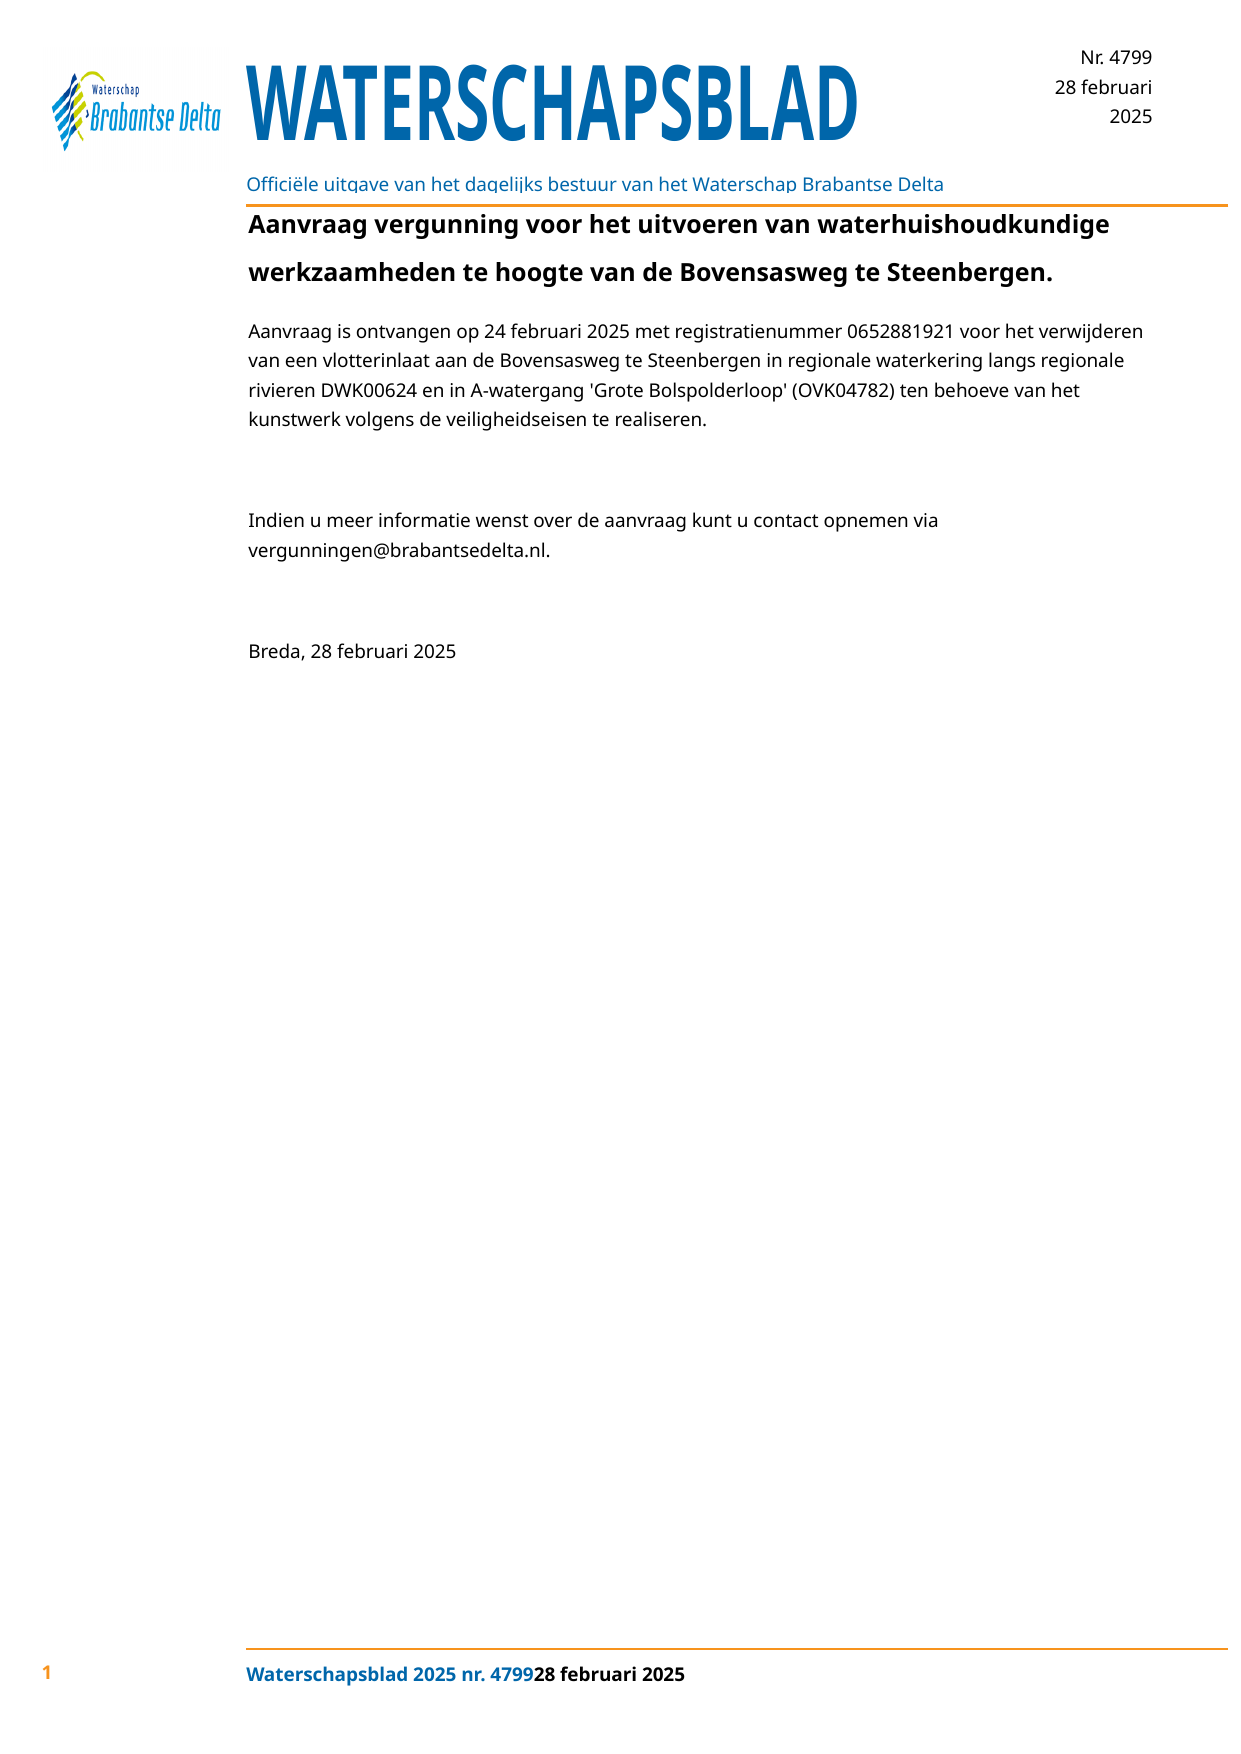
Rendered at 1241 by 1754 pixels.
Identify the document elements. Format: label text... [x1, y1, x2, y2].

text Aanvraag is ontvangen op 24 februari 2025 met registratienummer 0652881921 voor het verwijderen van een vlotterinlaat aan de Bovensasweg te Steenbergen in regionale waterkering langs regionale rivieren DWK00624 en in A-watergang 'Grote Bolspolderloop' (OVK04782) ten behoeve van het kunstwerk volgens de veiligheidseisen te realiseren. [248, 318, 1152, 432]
picture [41, 47, 231, 172]
text Breda, 28 februari 2025 [248, 638, 1152, 664]
text Indien u meer informatie wenst over de aanvraag kunt u contact opnemen via vergunningen@brabantsedelta.nl. [248, 507, 1152, 563]
text Aanvraag vergunning voor het uitvoeren van waterhuishoudkundige werkzaamheden te hoogte van de Bovensasweg te Steenbergen. [248, 207, 1152, 288]
